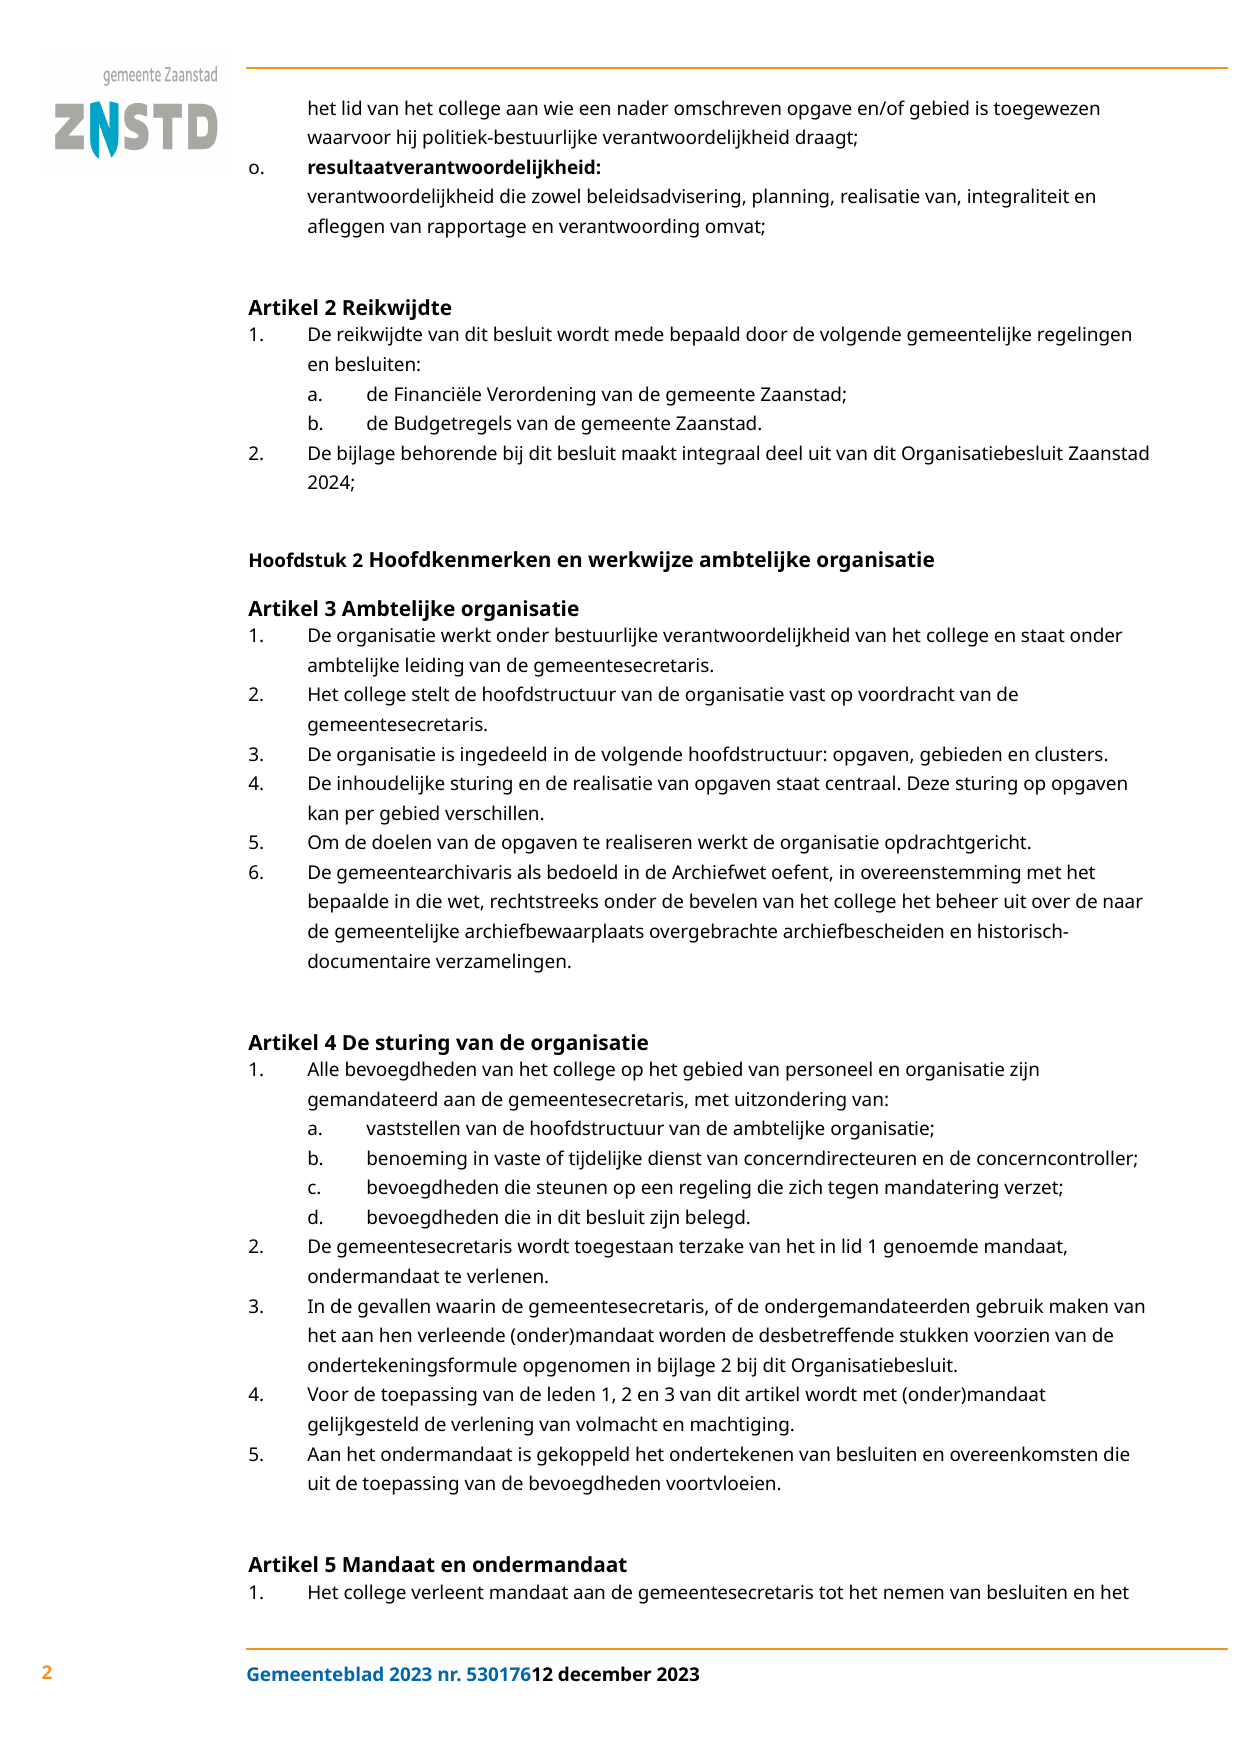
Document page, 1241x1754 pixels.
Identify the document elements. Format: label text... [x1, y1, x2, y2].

list De gemeentesecretaris wordt toegestaan terzake van het in lid 1 genoemde mandaat, ondermandaat te verlenen. [248, 1234, 1152, 1289]
list Alle bevoegdheden van het college op het gebied van personeel en organisatie zijn gemandateerd aan de gemeentesecretaris, met uitzondering van: [248, 1056, 1152, 1112]
text Artikel 4 De sturing van de organisatie [248, 1028, 1152, 1056]
list Voor de toepassing van de leden 1, 2 en 3 van dit artikel wordt met (onder)mandaat gelijkgesteld de verlening van volmacht en machtiging. [248, 1382, 1152, 1437]
list bevoegdheden die in dit besluit zijn belegd. [307, 1204, 1152, 1230]
text Artikel 2 Reikwijdte [248, 293, 1152, 322]
list De reikwijdte van dit besluit wordt mede bepaald door de volgende gemeentelijke regelingen en besluiten: [248, 322, 1152, 377]
list Aan het ondermandaat is gekoppeld het ondertekenen van besluiten en overeenkomsten die uit de toepassing van de bevoegdheden voortvloeien. [248, 1441, 1152, 1496]
list het lid van het college aan wie een nader omschreven opgave en/of gebied is toegewezen waarvoor hij politiek-bestuurlijke verantwoordelijkheid draagt; [248, 95, 1152, 150]
text Hoofdstuk 2 Hoofdkenmerken en werkwijze ambtelijke organisatie [248, 545, 1152, 573]
list Het college verleent mandaat aan de gemeentesecretaris tot het nemen van besluiten en het [248, 1579, 1152, 1604]
text Artikel 3 Ambtelijke organisatie [248, 594, 1152, 622]
list De gemeentearchivaris als bedoeld in de Archiefwet oefent, in overeenstemming met het bepaalde in die wet, rechtstreeks onder de bevelen van het college het beheer uit over de naar de gemeentelijke archiefbewaarplaats overgebrachte archiefbescheiden en historisch-documentaire verzamelingen. [248, 859, 1152, 973]
picture [41, 47, 231, 172]
list vaststellen van de hoofdstructuur van de ambtelijke organisatie; [307, 1115, 1152, 1141]
list bevoegdheden die steunen op een regeling die zich tegen mandatering verzet; [307, 1174, 1152, 1200]
list verantwoordelijkheid die zowel beleidsadvisering, planning, realisatie van, integraliteit en afleggen van rapportage en verantwoording omvat; [248, 183, 1152, 239]
list In de gevallen waarin de gemeentesecretaris, of de ondergemandateerden gebruik maken van het aan hen verleende (onder)mandaat worden de desbetreffende stukken voorzien van de ondertekeningsformule opgenomen in bijlage 2 bij dit Organisatiebesluit. [248, 1293, 1152, 1378]
list De organisatie werkt onder bestuurlijke verantwoordelijkheid van het college en staat onder ambtelijke leiding van de gemeentesecretaris. [248, 622, 1152, 678]
list De organisatie is ingedeeld in de volgende hoofdstructuur: opgaven, gebieden en clusters. [248, 741, 1152, 766]
text Artikel 5 Mandaat en ondermandaat [248, 1550, 1152, 1579]
list resultaatverantwoordelijkheid: [248, 154, 1152, 180]
list de Financiële Verordening van de gemeente Zaanstad; [307, 381, 1152, 406]
list benoeming in vaste of tijdelijke dienst van concerndirecteuren en de concerncontroller; [307, 1145, 1152, 1171]
list de Budgetregels van de gemeente Zaanstad. [307, 410, 1152, 436]
list De inhoudelijke sturing en de realisatie van opgaven staat centraal. Deze sturing op opgaven kan per gebied verschillen. [248, 770, 1152, 826]
list Het college stelt de hoofdstructuur van de organisatie vast op voordracht van de gemeentesecretaris. [248, 682, 1152, 737]
list Om de doelen van de opgaven te realiseren werkt de organisatie opdrachtgericht. [248, 829, 1152, 855]
list De bijlage behorende bij dit besluit maakt integraal deel uit van dit Organisatiebesluit Zaanstad 2024; [248, 440, 1152, 495]
